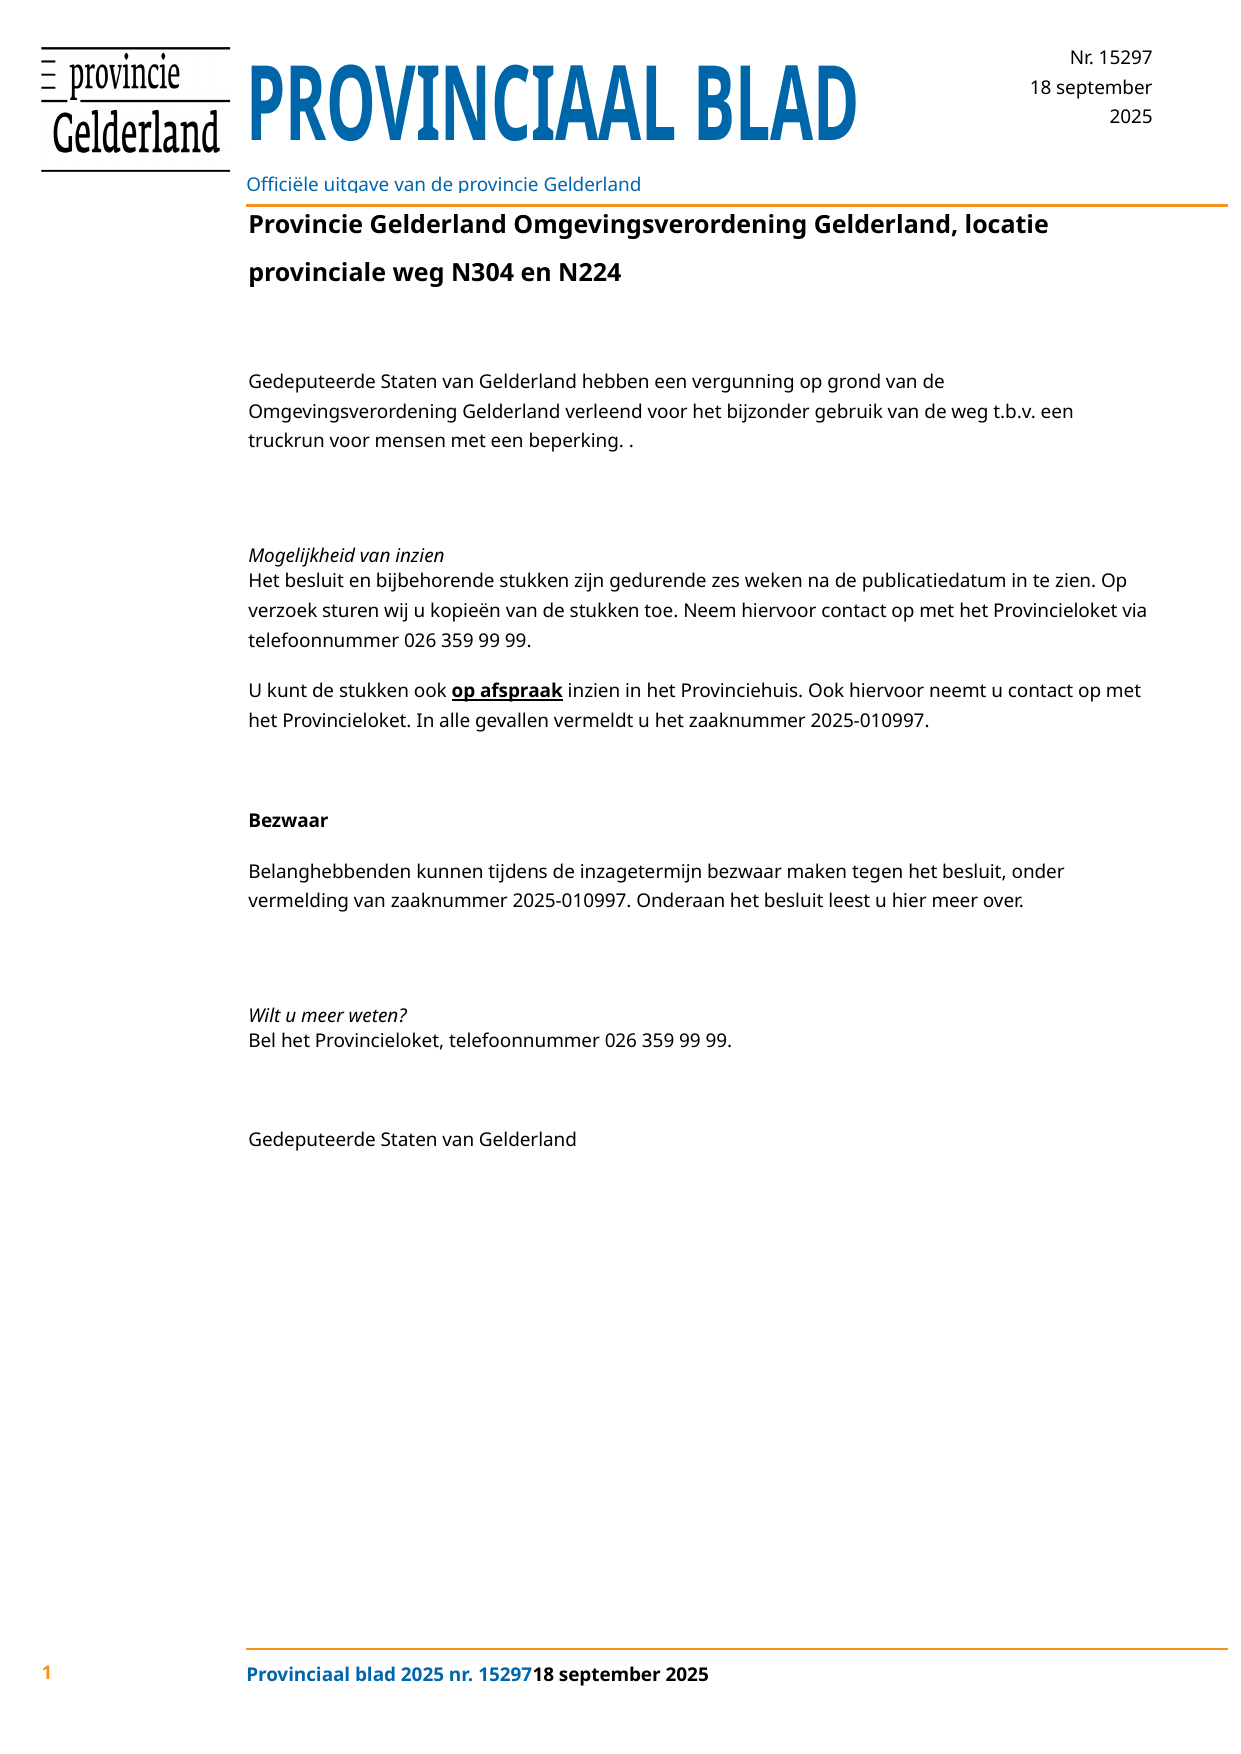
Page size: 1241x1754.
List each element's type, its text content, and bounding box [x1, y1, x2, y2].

text Het besluit en bijbehorende stukken zijn gedurende zes weken na de publicatiedatum in te zien. Op verzoek sturen wij u kopieën van de stukken toe. Neem hiervoor contact op met het Provincieloket via telefoonnummer 026 359 99 99. [248, 568, 1152, 652]
text Wilt u meer weten? [248, 1002, 1152, 1028]
text Gedeputeerde Staten van Gelderland hebben een vergunning op grond van de Omgevingsverordening Gelderland verleend voor het bijzonder gebruik van de weg t.b.v. een truckrun voor mensen met een beperking. . [248, 368, 1152, 453]
text Mogelijkheid van inzien [248, 542, 1152, 568]
text Gedeputeerde Staten van Gelderland [248, 1126, 1152, 1152]
text Bel het Provincieloket, telefoonnummer 026 359 99 99. [248, 1028, 1152, 1053]
text Belanghebbenden kunnen tijdens de inzagetermijn bezwaar maken tegen het besluit, onder vermelding van zaaknummer 2025-010997. Onderaan het besluit leest u hier meer over. [248, 858, 1152, 913]
text Provincie Gelderland Omgevingsverordening Gelderland, locatie provinciale weg N304 en N224 [248, 207, 1152, 288]
text Bezwaar [248, 808, 1152, 833]
text U kunt de stukken ook op afspraak inzien in het Provinciehuis. Ook hiervoor neemt u contact op met het Provincieloket. In alle gevallen vermeldt u het zaaknummer 2025-010997. [248, 677, 1152, 732]
picture [41, 47, 231, 172]
